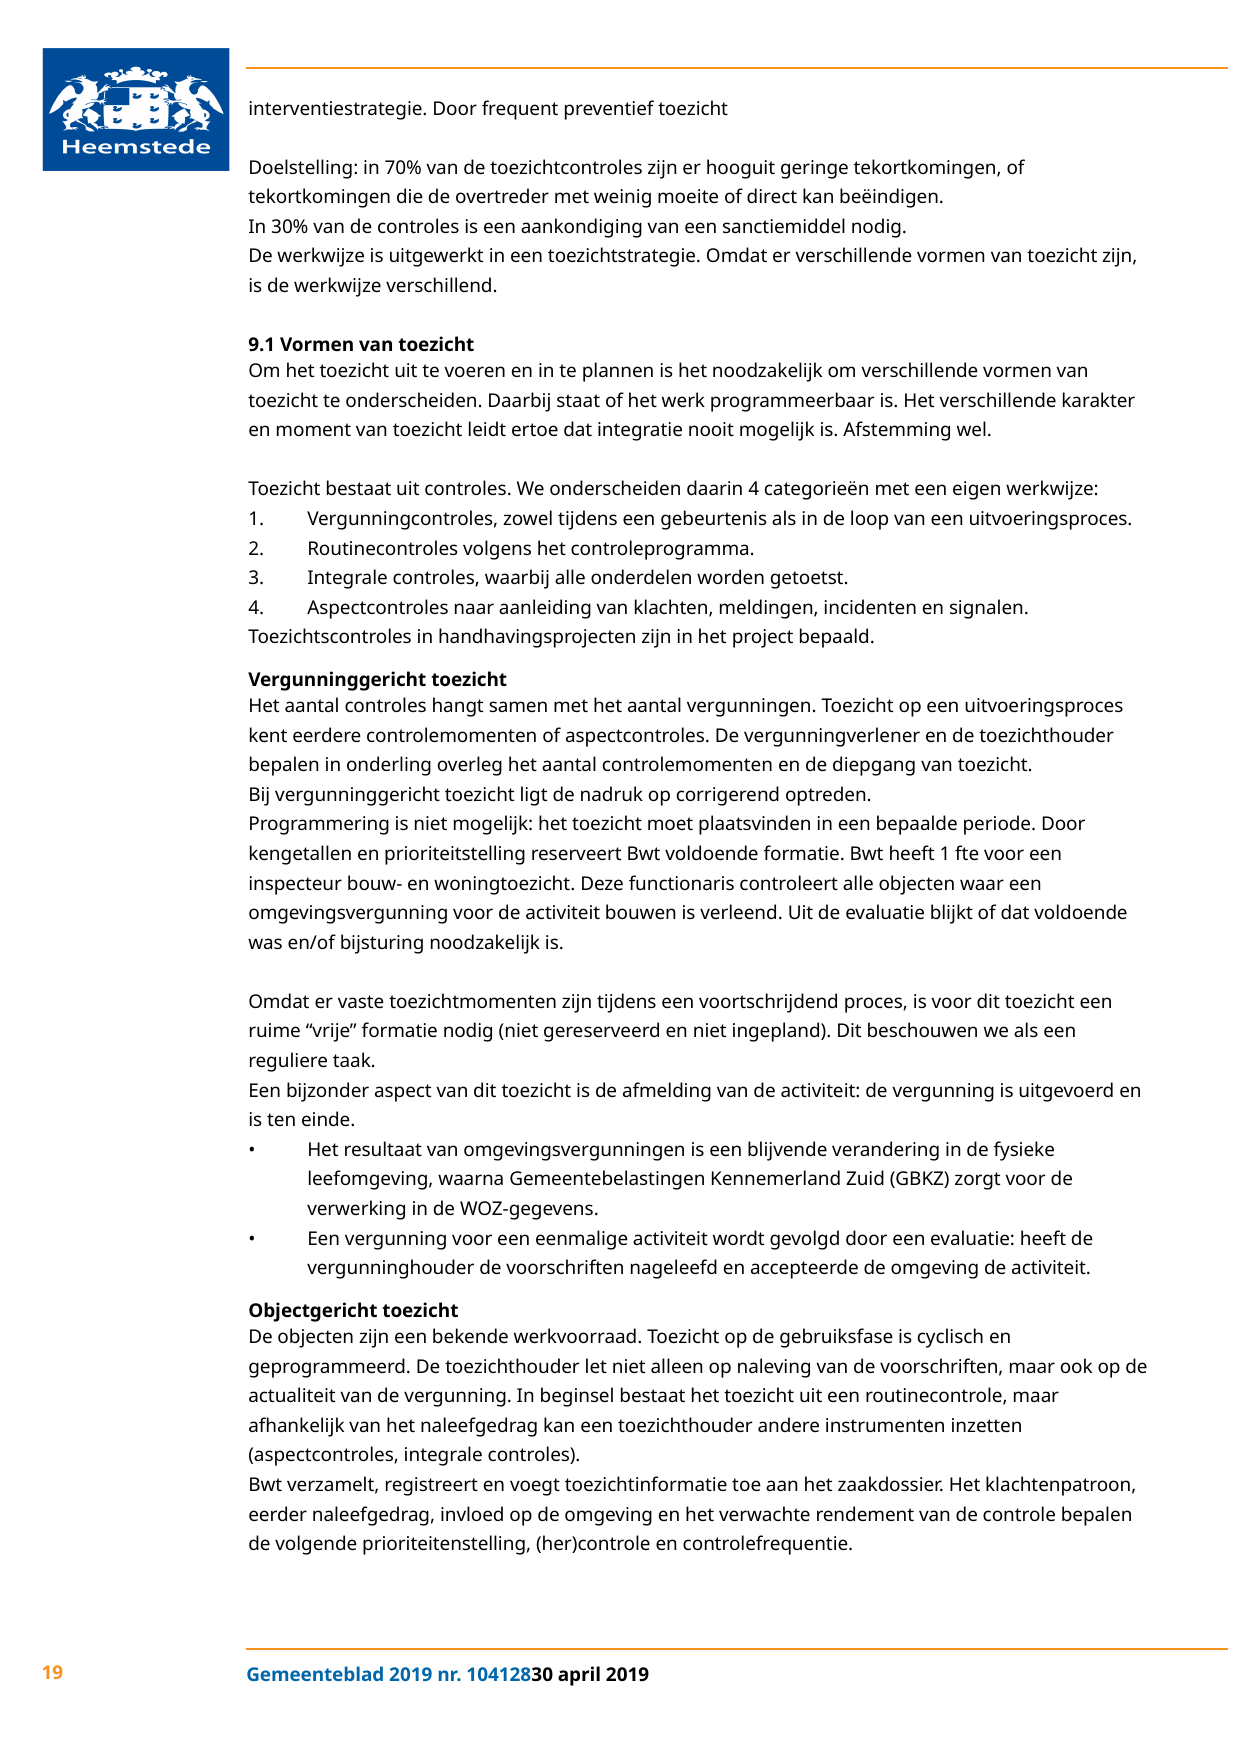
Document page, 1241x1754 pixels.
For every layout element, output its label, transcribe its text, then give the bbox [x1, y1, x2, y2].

list Routinecontroles volgens het controleprogramma. [248, 535, 1152, 560]
text Programmering is niet mogelijk: het toezicht moet plaatsvinden in een bepaalde periode. Door kengetallen en prioriteitstelling reserveert Bwt voldoende formatie. Bwt heeft 1 fte voor een inspecteur bouw- en woningtoezicht. Deze functionaris controleert alle objecten waar een omgevingsvergunning voor de activiteit bouwen is verleend. Uit de evaluatie blijkt of dat voldoende was en/of bijsturing noodzakelijk is. [248, 811, 1152, 955]
text 9.1 Vormen van toezicht [248, 331, 1152, 357]
text Vergunninggericht toezicht [248, 667, 1152, 692]
list Aspectcontroles naar aanleiding van klachten, meldingen, incidenten en signalen. [248, 594, 1152, 619]
text Om het toezicht uit te voeren en in te plannen is het noodzakelijk om verschillende vormen van toezicht te onderscheiden. Daarbij staat of het werk programmeerbaar is. Het verschillende karakter en moment van toezicht leidt ertoe dat integratie nooit mogelijk is. Afstemming wel. [248, 357, 1152, 442]
text Omdat er vaste toezichtmomenten zijn tijdens een voortschrijdend proces, is voor dit toezicht een ruime “vrije” formatie nodig (niet gereserveerd en niet ingepland). Dit beschouwen we als een reguliere taak. [248, 988, 1152, 1073]
text Toezichtscontroles in handhavingsprojecten zijn in het project bepaald. [248, 623, 1152, 649]
picture [41, 47, 231, 172]
text De objecten zijn een bekende werkvoorraad. Toezicht op de gebruiksfase is cyclisch en geprogrammeerd. De toezichthouder let niet alleen op naleving van de voorschriften, maar ook op de actualiteit van de vergunning. In beginsel bestaat het toezicht uit een routinecontrole, maar afhankelijk van het naleefgedrag kan een toezichthouder andere instrumenten inzetten (aspectcontroles, integrale controles). [248, 1323, 1152, 1467]
list Het resultaat van omgevingsvergunningen is een blijvende verandering in de fysieke leefomgeving, waarna Gemeentebelastingen Kennemerland Zuid (GBKZ) zorgt voor de verwerking in de WOZ-gegevens. [248, 1136, 1152, 1221]
text Doelstelling: in 70% van de toezichtcontroles zijn er hooguit geringe tekortkomingen, of tekortkomingen die de overtreder met weinig moeite of direct kan beëindigen. [248, 154, 1152, 209]
text Het aantal controles hangt samen met het aantal vergunningen. Toezicht op een uitvoeringsproces kent eerdere controlemomenten of aspectcontroles. De vergunningverlener en de toezichthouder bepalen in onderling overleg het aantal controlemomenten en de diepgang van toezicht. [248, 692, 1152, 777]
text Een bijzonder aspect van dit toezicht is de afmelding van de activiteit: de vergunning is uitgevoerd en is ten einde. [248, 1077, 1152, 1132]
text Bij vergunninggericht toezicht ligt de nadruk op corrigerend optreden. [248, 781, 1152, 807]
text De werkwijze is uitgewerkt in een toezichtstrategie. Omdat er verschillende vormen van toezicht zijn, is de werkwijze verschillend. [248, 243, 1152, 298]
list Een vergunning voor een eenmalige activiteit wordt gevolgd door een evaluatie: heeft de vergunninghouder de voorschriften nageleefd en accepteerde de omgeving de activiteit. [248, 1225, 1152, 1280]
text In 30% van de controles is een aankondiging van een sanctiemiddel nodig. [248, 213, 1152, 239]
text Objectgericht toezicht [248, 1297, 1152, 1323]
text interventiestrategie. Door frequent preventief toezicht [248, 95, 1152, 121]
text Toezicht bestaat uit controles. We onderscheiden daarin 4 categorieën met een eigen werkwijze: [248, 476, 1152, 501]
list Vergunningcontroles, zowel tijdens een gebeurtenis als in de loop van een uitvoeringsproces. [248, 505, 1152, 531]
text Bwt verzamelt, registreert en voegt toezichtinformatie toe aan het zaakdossier. Het klachtenpatroon, eerder naleefgedrag, invloed op de omgeving en het verwachte rendement van de controle bepalen de volgende prioriteitenstelling, (her)controle en controlefrequentie. [248, 1471, 1152, 1556]
list Integrale controles, waarbij alle onderdelen worden getoetst. [248, 564, 1152, 590]
